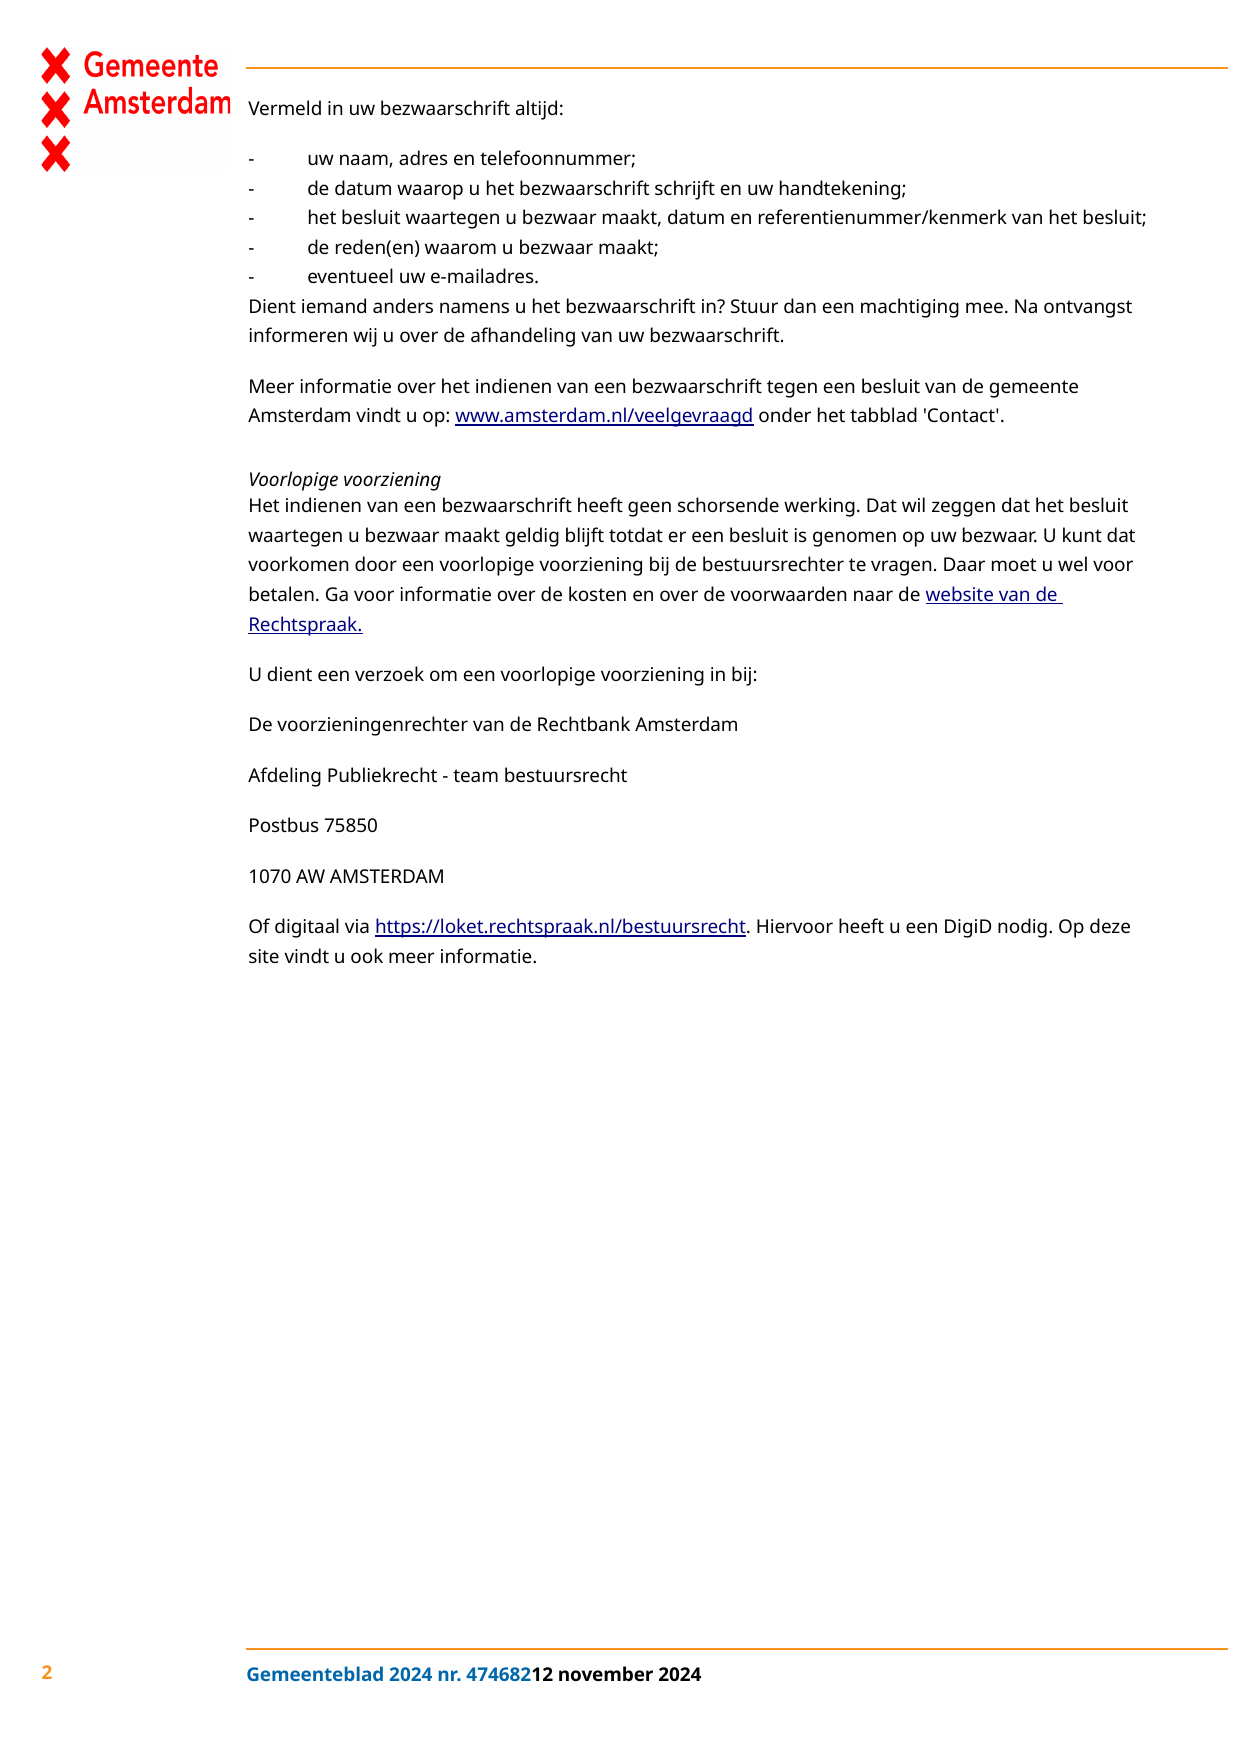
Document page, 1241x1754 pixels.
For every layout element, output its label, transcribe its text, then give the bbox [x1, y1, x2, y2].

list de reden(en) waarom u bezwaar maakt; [248, 234, 1152, 260]
text Vermeld in uw bezwaarschrift altijd: [248, 95, 1152, 121]
list het besluit waartegen u bezwaar maakt, datum en referentienummer/kenmerk van het besluit; [248, 204, 1152, 230]
list de datum waarop u het bezwaarschrift schrijft en uw handtekening; [248, 175, 1152, 201]
text Of digitaal via https://loket.rechtspraak.nl/bestuursrecht. Hiervoor heeft u een DigiD nodig. Op deze site vindt u ook meer informatie. [248, 913, 1152, 968]
text Postbus 75850 [248, 812, 1152, 838]
text Voorlopige voorziening [248, 467, 1152, 492]
text Afdeling Publiekrecht - team bestuursrecht [248, 762, 1152, 788]
text Meer informatie over het indienen van een bezwaarschrift tegen een besluit van de gemeente Amsterdam vindt u op: www.amsterdam.nl/veelgevraagd onder het tabblad 'Contact'. [248, 373, 1152, 428]
text Het indienen van een bezwaarschrift heeft geen schorsende werking. Dat wil zeggen dat het besluit waartegen u bezwaar maakt geldig blijft totdat er een besluit is genomen op uw bezwaar. U kunt dat voorkomen door een voorlopige voorziening bij de bestuursrechter te vragen. Daar moet u wel voor betalen. Ga voor informatie over de kosten en over de voorwaarden naar de website van de Rechtspraak. [248, 492, 1152, 636]
text Dient iemand anders namens u het bezwaarschrift in? Stuur dan een machtiging mee. Na ontvangst informeren wij u over de afhandeling van uw bezwaarschrift. [248, 293, 1152, 348]
picture [41, 47, 231, 172]
text 1070 AW AMSTERDAM [248, 863, 1152, 888]
list eventueel uw e-mailadres. [248, 263, 1152, 289]
list uw naam, adres en telefoonnummer; [248, 145, 1152, 171]
text De voorzieningenrechter van de Rechtbank Amsterdam [248, 712, 1152, 737]
text U dient een verzoek om een voorlopige voorziening in bij: [248, 661, 1152, 687]
